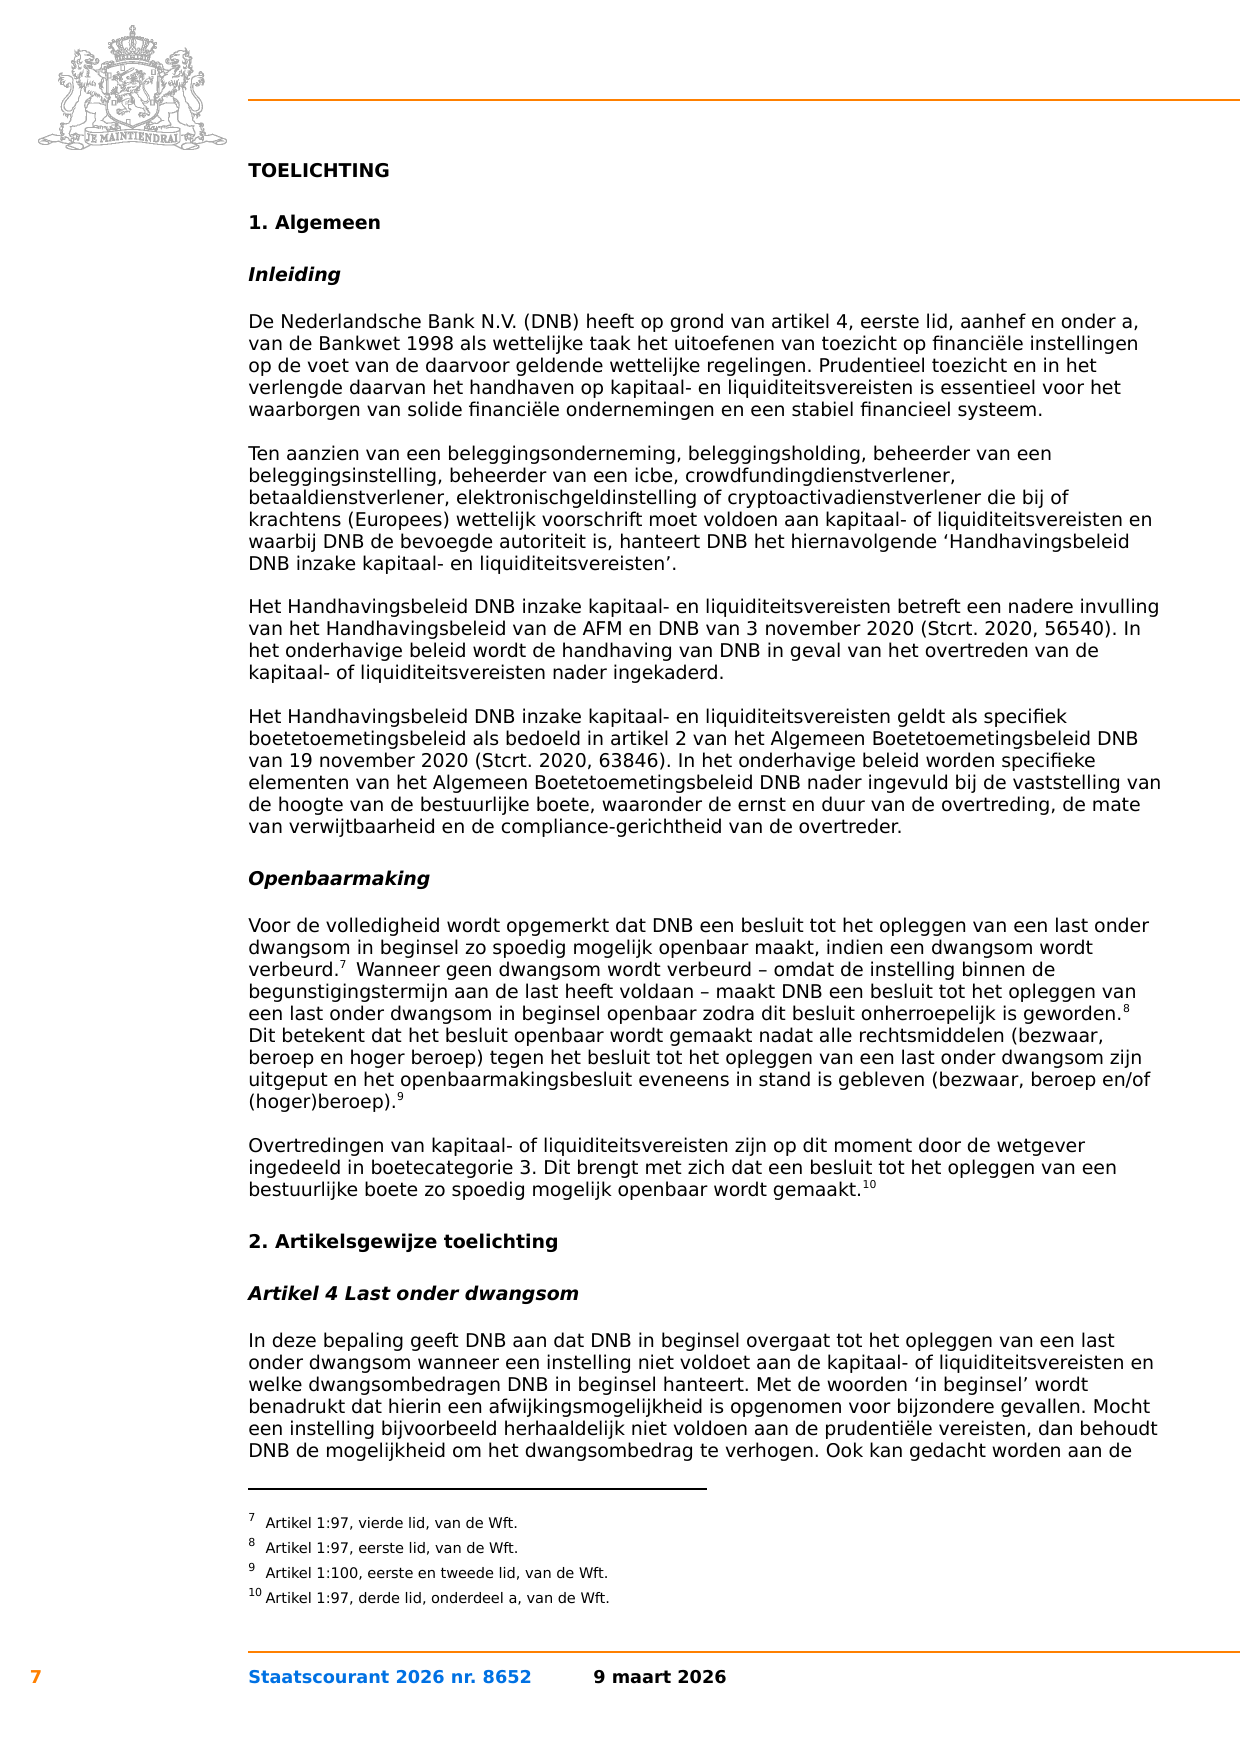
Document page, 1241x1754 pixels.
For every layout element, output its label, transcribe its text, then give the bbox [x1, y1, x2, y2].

subtitle TOELICHTING [248, 160, 1163, 182]
text De Nederlandsche Bank N.V. (DNB) heeft op grond van artikel 4, eerste lid, aanhef en onder a, van de Bankwet 1998 als wettelijke taak het uitoefenen van toezicht op financiële instellingen op de voet van de daarvoor geldende wettelijke regelingen. Prudentieel toezicht en in het verlengde daarvan het handhaven op kapitaal- en liquiditeitsvereisten is essentieel voor het waarborgen van solide financiële ondernemingen en een stabiel financieel systeem. [248, 311, 1163, 421]
text Artikel 1:97, eerste lid, van de Wft. [248, 1536, 1163, 1558]
subtitle Inleiding [248, 264, 1163, 286]
subtitle 1. Algemeen [248, 212, 1163, 234]
text Overtredingen van kapitaal- of liquiditeitsvereisten zijn op dit moment door de wetgever ingedeeld in boetecategorie 3. Dit brengt met zich dat een besluit tot het opleggen van een bestuurlijke boete zo spoedig mogelijk openbaar wordt gemaakt. [248, 1135, 1163, 1201]
subtitle Artikel 4 Last onder dwangsom [248, 1283, 1163, 1304]
picture [38, 25, 227, 150]
subtitle Openbaarmaking [248, 868, 1163, 890]
subtitle 2. Artikelsgewijze toelichting [248, 1231, 1163, 1253]
text Voor de volledigheid wordt opgemerkt dat DNB een besluit tot het opleggen van een last onder dwangsom in beginsel zo spoedig mogelijk openbaar maakt, indien een dwangsom wordt verbeurd. Wanneer geen dwangsom wordt verbeurd – omdat de instelling binnen de begunstigingstermijn aan de last heeft voldaan – maakt DNB een besluit tot het opleggen van een last onder dwangsom in beginsel openbaar zodra dit besluit onherroepelijk is geworden. Dit betekent dat het besluit openbaar wordt gemaakt nadat alle rechtsmiddelen (bezwaar, beroep en hoger beroep) tegen het besluit tot het opleggen van een last onder dwangsom zijn uitgeput en het openbaarmakingsbesluit eveneens in stand is gebleven (bezwaar, beroep en/of (hoger)beroep). [248, 915, 1163, 1113]
text In deze bepaling geeft DNB aan dat DNB in beginsel overgaat tot het opleggen van een last onder dwangsom wanneer een instelling niet voldoet aan de kapitaal- of liquiditeitsvereisten en welke dwangsombedragen DNB in beginsel hanteert. Met de woorden ‘in beginsel’ wordt benadrukt dat hierin een afwijkingsmogelijkheid is opgenomen voor bijzondere gevallen. Mocht een instelling bijvoorbeeld herhaaldelijk niet voldoen aan de prudentiële vereisten, dan behoudt DNB de mogelijkheid om het dwangsombedrag te verhogen. Ook kan gedacht worden aan de [248, 1329, 1163, 1461]
text Artikel 1:97, derde lid, onderdeel a, van de Wft. [248, 1586, 1163, 1608]
text Artikel 1:97, vierde lid, van de Wft. [248, 1511, 1163, 1533]
text Artikel 1:100, eerste en tweede lid, van de Wft. [248, 1561, 1163, 1583]
text Het Handhavingsbeleid DNB inzake kapitaal- en liquiditeitsvereisten geldt als specifiek boetetoemetingsbeleid als bedoeld in artikel 2 van het Algemeen Boetetoemetingsbeleid DNB van 19 november 2020 (Stcrt. 2020, 63846). In het onderhavige beleid worden specifieke elementen van het Algemeen Boetetoemetingsbeleid DNB nader ingevuld bij de vaststelling van de hoogte van de bestuurlijke boete, waaronder de ernst en duur van de overtreding, de mate van verwijtbaarheid en de compliance-gerichtheid van de overtreder. [248, 706, 1163, 838]
text Ten aanzien van een beleggingsonderneming, beleggingsholding, beheerder van een beleggingsinstelling, beheerder van een icbe, crowdfundingdienstverlener, betaaldienstverlener, elektronischgeldinstelling of cryptoactivadienstverlener die bij of krachtens (Europees) wettelijk voorschrift moet voldoen aan kapitaal- of liquiditeitsvereisten en waarbij DNB de bevoegde autoriteit is, hanteert DNB het hiernavolgende ‘Handhavingsbeleid DNB inzake kapitaal- en liquiditeitsvereisten’. [248, 443, 1163, 574]
text Het Handhavingsbeleid DNB inzake kapitaal- en liquiditeitsvereisten betreft een nadere invulling van het Handhavingsbeleid van de AFM en DNB van 3 november 2020 (Stcrt. 2020, 56540). In het onderhavige beleid wordt de handhaving van DNB in geval van het overtreden van de kapitaal- of liquiditeitsvereisten nader ingekaderd. [248, 596, 1163, 684]
